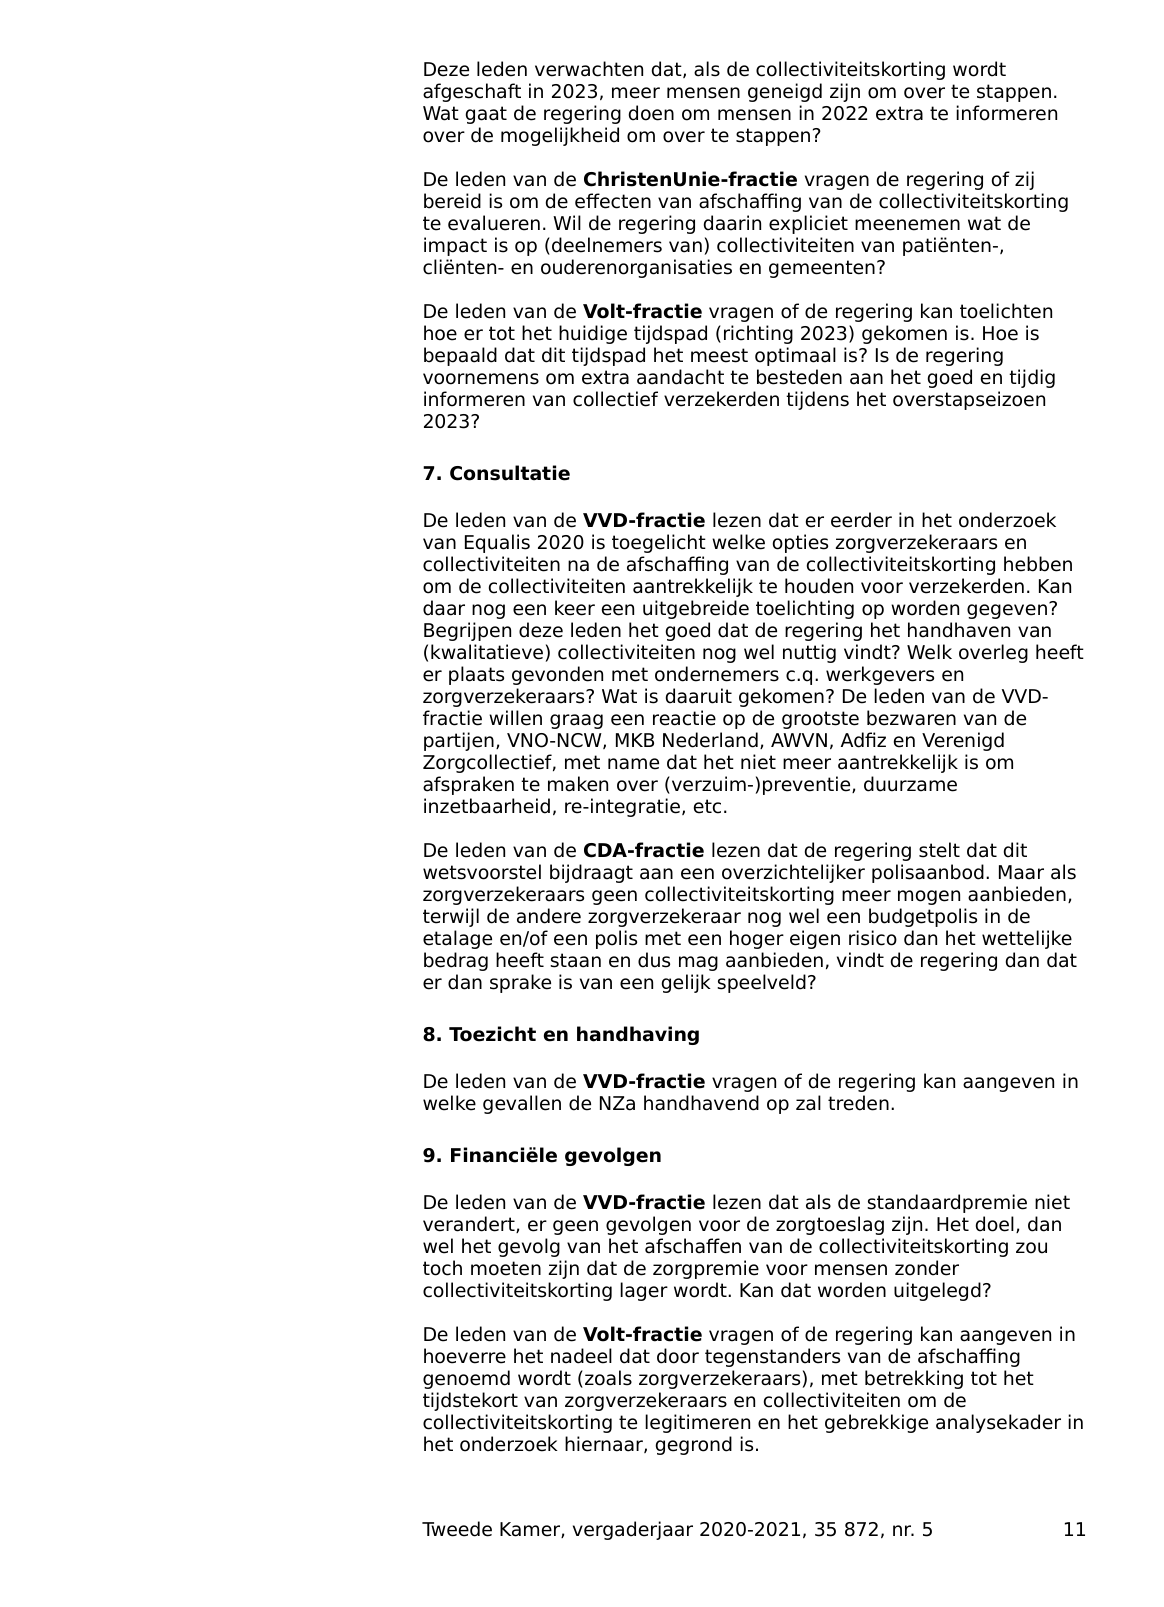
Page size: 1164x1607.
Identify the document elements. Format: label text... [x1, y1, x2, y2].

text De leden van de VVD-fractie vragen of de regering kan aangeven in welke gevallen de NZa handhavend op zal treden. [422, 1071, 1087, 1115]
text De leden van de Volt-fractie vragen of de regering kan aangeven in hoeverre het nadeel dat door tegenstanders van de afschaffing genoemd wordt (zoals zorgverzekeraars), met betrekking tot het tijdstekort van zorgverzekeraars en collectiviteiten om de collectiviteitskorting te legitimeren en het gebrekkige analysekader in het onderzoek hiernaar, gegrond is. [422, 1324, 1087, 1456]
text De leden van de ChristenUnie-fractie vragen de regering of zij bereid is om de effecten van afschaffing van de collectiviteitskorting te evalueren. Wil de regering daarin expliciet meenemen wat de impact is op (deelnemers van) collectiviteiten van patiënten-, cliënten- en ouderenorganisaties en gemeenten? [422, 169, 1087, 279]
text De leden van de VVD-fractie lezen dat als de standaardpremie niet verandert, er geen gevolgen voor de zorgtoeslag zijn. Het doel, dan wel het gevolg van het afschaffen van de collectiviteitskorting zou toch moeten zijn dat de zorgpremie voor mensen zonder collectiviteitskorting lager wordt. Kan dat worden uitgelegd? [422, 1192, 1087, 1302]
subtitle 8. Toezicht en handhaving [422, 1024, 1087, 1046]
text Deze leden verwachten dat, als de collectiviteitskorting wordt afgeschaft in 2023, meer mensen geneigd zijn om over te stappen. Wat gaat de regering doen om mensen in 2022 extra te informeren over de mogelijkheid om over te stappen? [422, 59, 1087, 147]
subtitle 7. Consultatie [422, 463, 1087, 485]
text De leden van de CDA-fractie lezen dat de regering stelt dat dit wetsvoorstel bijdraagt aan een overzichtelijker polisaanbod. Maar als zorgverzekeraars geen collectiviteitskorting meer mogen aanbieden, terwijl de andere zorgverzekeraar nog wel een budgetpolis in de etalage en/of een polis met een hoger eigen risico dan het wettelijke bedrag heeft staan en dus mag aanbieden, vindt de regering dan dat er dan sprake is van een gelijk speelveld? [422, 840, 1087, 994]
subtitle 9. Financiële gevolgen [422, 1145, 1087, 1167]
text De leden van de Volt-fractie vragen of de regering kan toelichten hoe er tot het huidige tijdspad (richting 2023) gekomen is. Hoe is bepaald dat dit tijdspad het meest optimaal is? Is de regering voornemens om extra aandacht te besteden aan het goed en tijdig informeren van collectief verzekerden tijdens het overstapseizoen 2023? [422, 301, 1087, 433]
text De leden van de VVD-fractie lezen dat er eerder in het onderzoek van Equalis 2020 is toegelicht welke opties zorgverzekeraars en collectiviteiten na de afschaffing van de collectiviteitskorting hebben om de collectiviteiten aantrekkelijk te houden voor verzekerden. Kan daar nog een keer een uitgebreide toelichting op worden gegeven? Begrijpen deze leden het goed dat de regering het handhaven van (kwalitatieve) collectiviteiten nog wel nuttig vindt? Welk overleg heeft er plaats gevonden met ondernemers c.q. werkgevers en zorgverzekeraars? Wat is daaruit gekomen? De leden van de VVD-fractie willen graag een reactie op de grootste bezwaren van de partijen, VNO-NCW, MKB Nederland, AWVN, Adfiz en Verenigd Zorgcollectief, met name dat het niet meer aantrekkelijk is om afspraken te maken over (verzuim-)preventie, duurzame inzetbaarheid, re-integratie, etc. [422, 510, 1087, 818]
